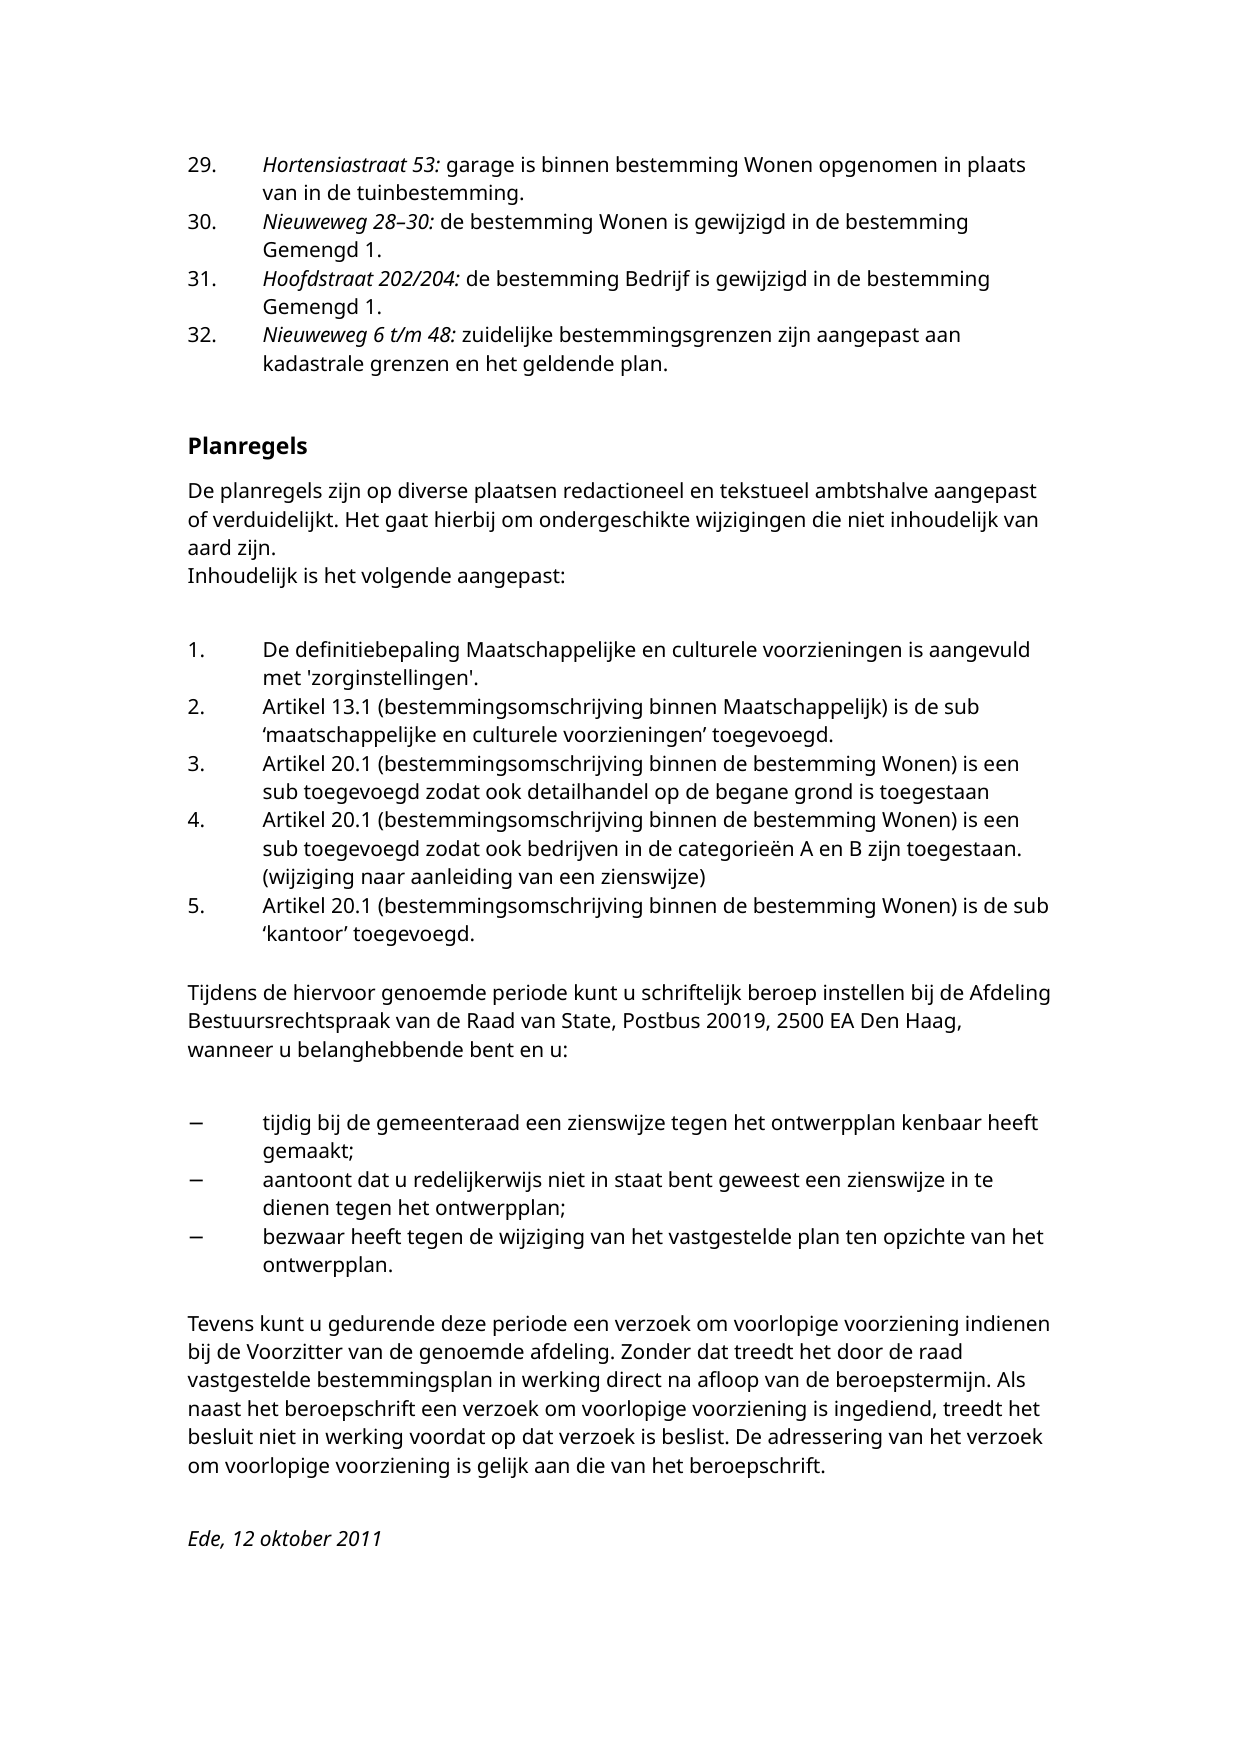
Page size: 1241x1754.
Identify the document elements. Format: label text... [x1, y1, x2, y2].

list Hortensiastraat 53: garage is binnen bestemming Wonen opgenomen in plaats van in de tuinbestemming. [187, 150, 1053, 207]
text Tijdens de hiervoor genoemde periode kunt u schriftelijk beroep instellen bij de Afdeling Bestuursrechtspraak van de Raad van State, Postbus 20019, 2500 EA Den Haag, wanneer u belanghebbende bent en u: [187, 978, 1053, 1063]
text Inhoudelijk is het volgende aangepast: [187, 562, 1053, 590]
list aantoont dat u redelijkerwijs niet in staat bent geweest een zienswijze in te dienen tegen het ontwerpplan; [187, 1165, 1053, 1222]
text Ede, 12 oktober 2011 [187, 1524, 1053, 1553]
list Hoofdstraat 202/204: de bestemming Bedrijf is gewijzigd in de bestemming Gemengd 1. [187, 264, 1053, 321]
list Artikel 13.1 (bestemmingsomschrijving binnen Maatschappelijk) is de sub ‘maatschappelijke en culturele voorzieningen’ toegevoegd. [187, 692, 1053, 749]
list Nieuweweg 28–30: de bestemming Wonen is gewijzigd in de bestemming Gemengd 1. [187, 207, 1053, 264]
list De definitiebepaling Maatschappelijke en culturele voorzieningen is aangevuld met 'zorginstellingen'. [187, 635, 1053, 692]
list bezwaar heeft tegen de wijziging van het vastgestelde plan ten opzichte van het ontwerpplan. [187, 1222, 1053, 1279]
list Artikel 20.1 (bestemmingsomschrijving binnen de bestemming Wonen) is een sub toegevoegd zodat ook bedrijven in de categorieën A en B zijn toegestaan. (wijziging naar aanleiding van een zienswijze) [187, 806, 1053, 891]
list Artikel 20.1 (bestemmingsomschrijving binnen de bestemming Wonen) is een sub toegevoegd zodat ook detailhandel op de begane grond is toegestaan [187, 749, 1053, 806]
list Nieuweweg 6 t/m 48: zuidelijke bestemmingsgrenzen zijn aangepast aan kadastrale grenzen en het geldende plan. [187, 321, 1053, 377]
list tijdig bij de gemeenteraad een zienswijze tegen het ontwerpplan kenbaar heeft gemaakt; [187, 1108, 1053, 1165]
text De planregels zijn op diverse plaatsen redactioneel en tekstueel ambtshalve aangepast of verduidelijkt. Het gaat hierbij om ondergeschikte wijzigingen die niet inhoudelijk van aard zijn. [187, 476, 1053, 562]
text Tevens kunt u gedurende deze periode een verzoek om voorlopige voorziening indienen bij de Voorzitter van de genoemde afdeling. Zonder dat treedt het door de raad vastgestelde bestemmingsplan in werking direct na afloop van de beroepstermijn. Als naast het beroepschrift een verzoek om voorlopige voorziening is ingediend, treedt het besluit niet in werking voordat op dat verzoek is beslist. De adressering van het verzoek om voorlopige voorziening is gelijk aan die van het beroepschrift. [187, 1309, 1053, 1479]
list Artikel 20.1 (bestemmingsomschrijving binnen de bestemming Wonen) is de sub ‘kantoor’ toegevoegd. [187, 891, 1053, 948]
subtitle Planregels [187, 430, 1053, 461]
